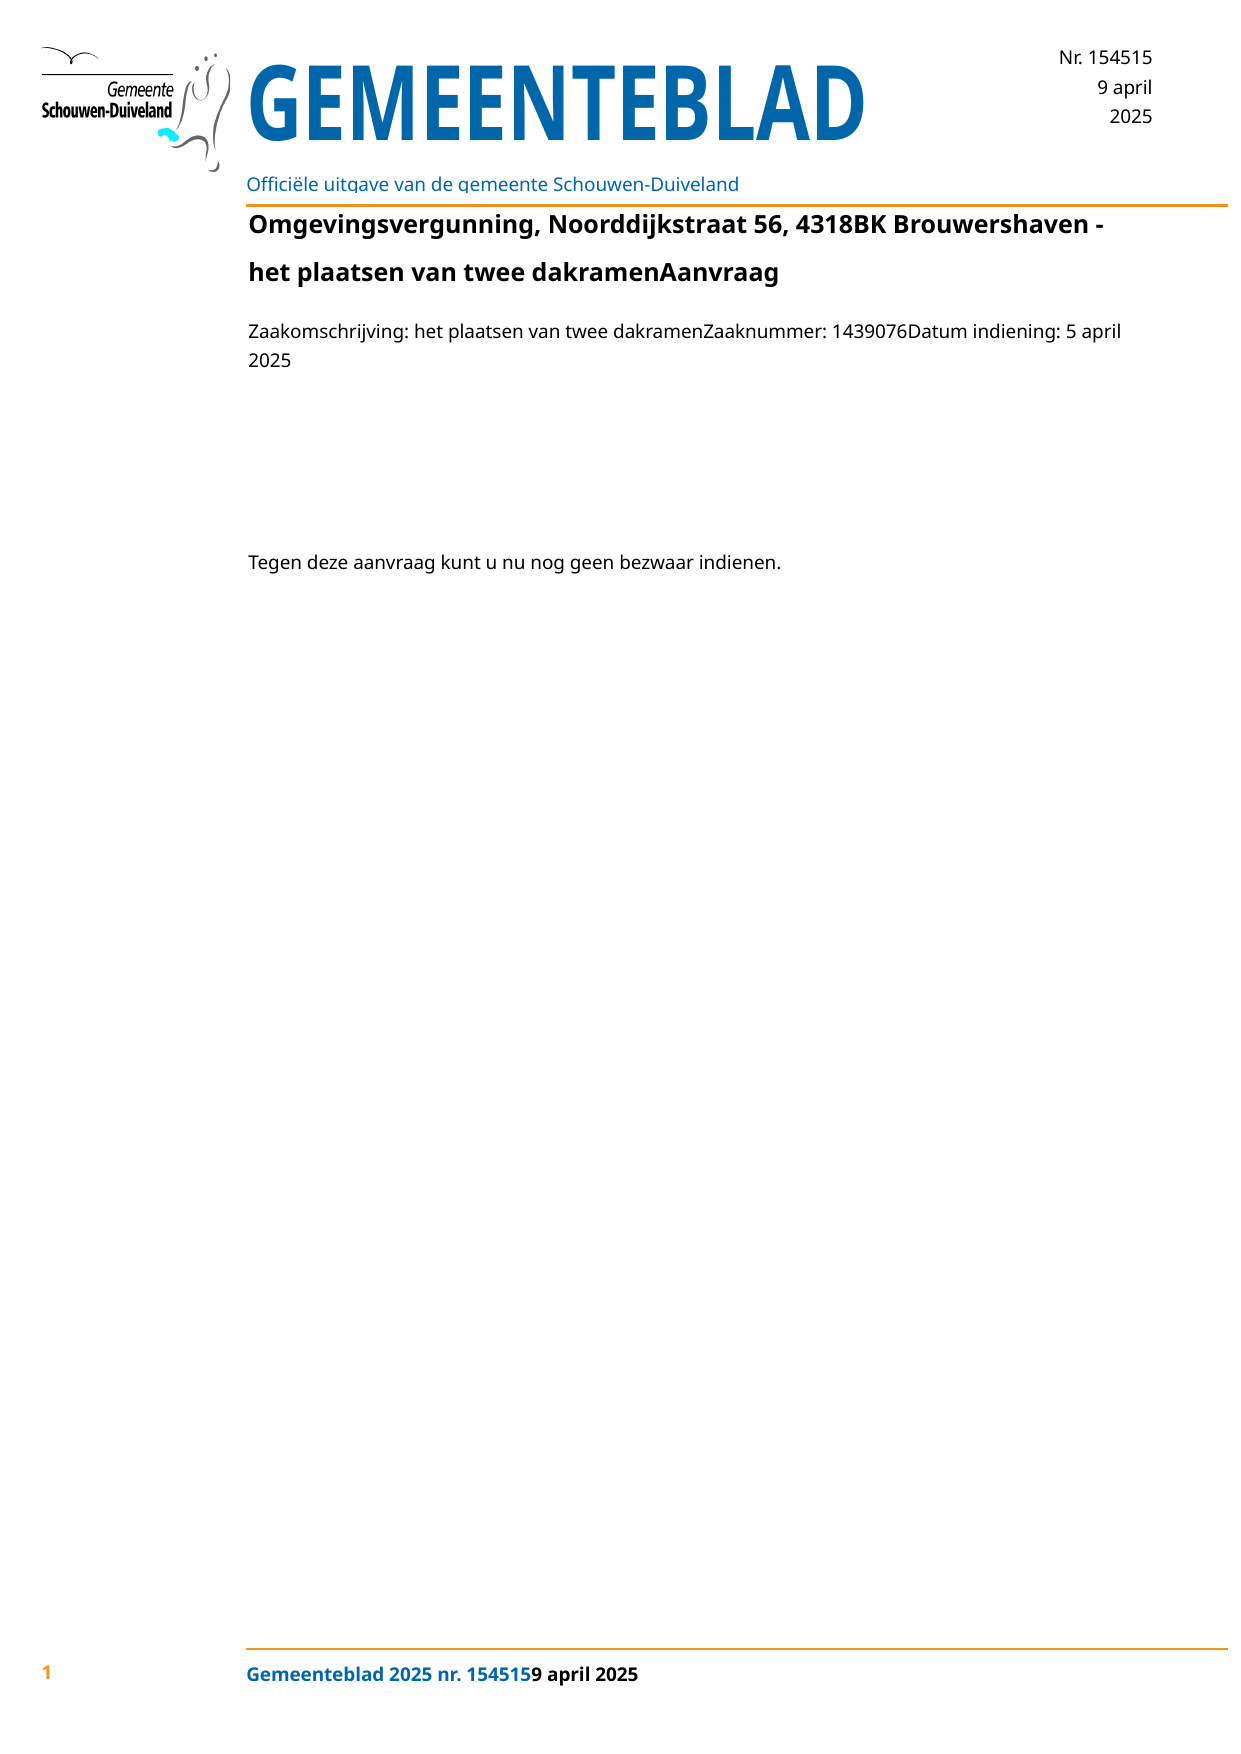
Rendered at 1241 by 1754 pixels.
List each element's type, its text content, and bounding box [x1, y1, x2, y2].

text Tegen deze aanvraag kunt u nu nog geen bezwaar indienen. [248, 549, 1152, 575]
text Zaakomschrijving: het plaatsen van twee dakramenZaaknummer: 1439076Datum indiening: 5 april 2025 [248, 318, 1152, 373]
text Omgevingsvergunning, Noorddijkstraat 56, 4318BK Brouwershaven - het plaatsen van twee dakramenAanvraag [248, 207, 1152, 288]
picture [41, 47, 231, 172]
